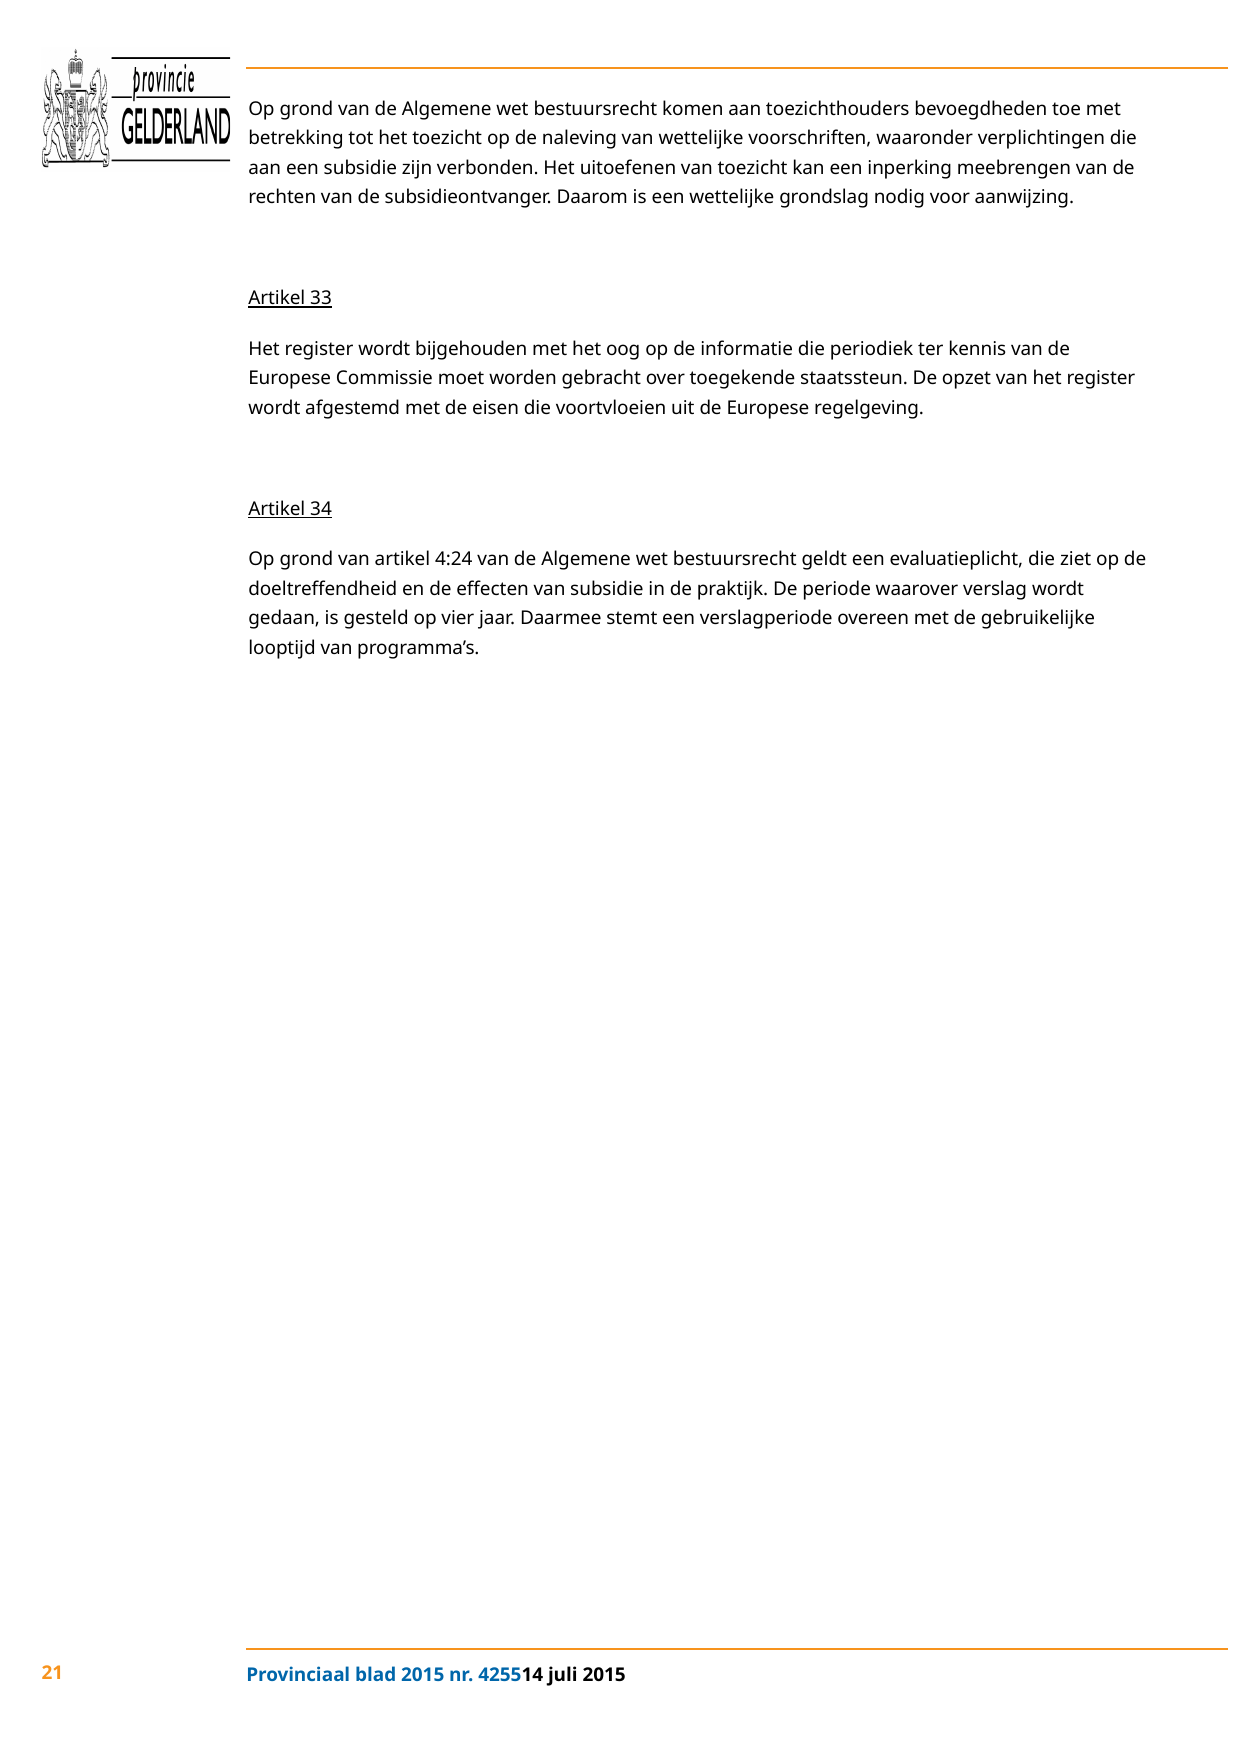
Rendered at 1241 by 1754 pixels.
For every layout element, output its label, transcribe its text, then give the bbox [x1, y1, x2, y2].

text Artikel 33 [248, 284, 1152, 310]
text Het register wordt bijgehouden met het oog op de informatie die periodiek ter kennis van de Europese Commissie moet worden gebracht over toegekende staatssteun. De opzet van het register wordt afgestemd met de eisen die voortvloeien uit de Europese regelgeving. [248, 335, 1152, 420]
text Artikel 34 [248, 495, 1152, 521]
picture [41, 47, 231, 172]
text Op grond van de Algemene wet bestuursrecht komen aan toezichthouders bevoegdheden toe met betrekking tot het toezicht op de naleving van wettelijke voorschriften, waaronder verplichtingen die aan een subsidie zijn verbonden. Het uitoefenen van toezicht kan een inperking meebrengen van de rechten van de subsidieontvanger. Daarom is een wettelijke grondslag nodig voor aanwijzing. [248, 95, 1152, 209]
text Op grond van artikel 4:24 van de Algemene wet bestuursrecht geldt een evaluatieplicht, die ziet op de doeltreffendheid en de effecten van subsidie in de praktijk. De periode waarover verslag wordt gedaan, is gesteld op vier jaar. Daarmee stemt een verslagperiode overeen met de gebruikelijke looptijd van programma’s. [248, 545, 1152, 660]
